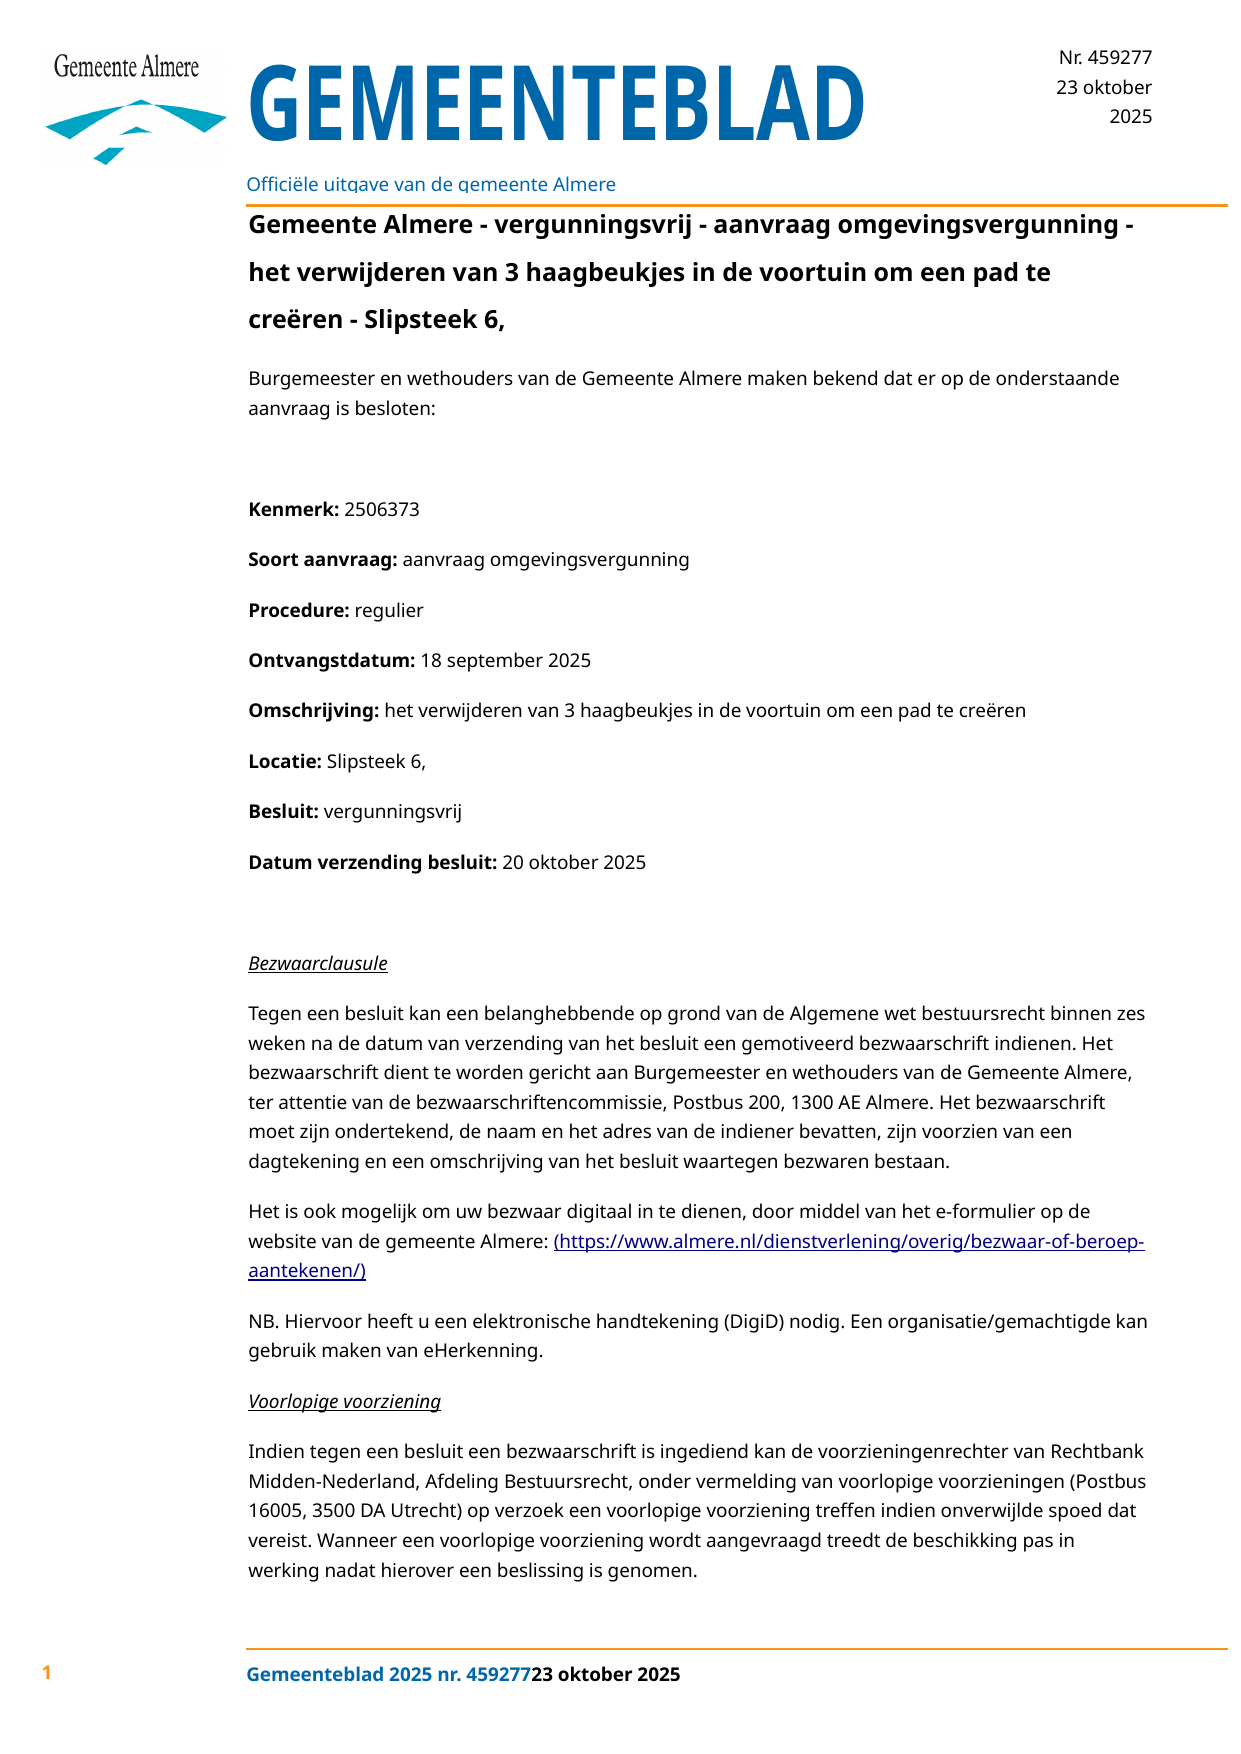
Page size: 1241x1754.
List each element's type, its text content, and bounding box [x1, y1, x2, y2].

text Bezwaarclausule [248, 950, 1152, 975]
text Procedure: regulier [248, 597, 1152, 622]
text Burgemeester en wethouders van de Gemeente Almere maken bekend dat er op de onderstaande aanvraag is besloten: [248, 366, 1152, 421]
text Het is ook mogelijk om uw bezwaar digitaal in te dienen, door middel van het e-formulier op de website van de gemeente Almere: (https://www.almere.nl/dienstverlening/overig/bezwaar-of-beroep-aantekenen/) [248, 1198, 1152, 1283]
text Ontvangstdatum: 18 september 2025 [248, 647, 1152, 673]
text Omschrijving: het verwijderen van 3 haagbeukjes in de voortuin om een pad te creëren [248, 698, 1152, 723]
text Datum verzending besluit: 20 oktober 2025 [248, 849, 1152, 874]
text Locatie: Slipsteek 6, [248, 748, 1152, 774]
text Tegen een besluit kan een belanghebbende op grond van de Algemene wet bestuursrecht binnen zes weken na de datum van verzending van het besluit een gemotiveerd bezwaarschrift indienen. Het bezwaarschrift dient te worden gericht aan Burgemeester en wethouders van de Gemeente Almere, ter attentie van de bezwaarschriftencommissie, Postbus 200, 1300 AE Almere. Het bezwaarschrift moet zijn ondertekend, de naam en het adres van de indiener bevatten, zijn voorzien van een dagtekening en een omschrijving van het besluit waartegen bezwaren bestaan. [248, 1000, 1152, 1174]
text Indien tegen een besluit een bezwaarschrift is ingediend kan de voorzieningenrechter van Rechtbank Midden-Nederland, Afdeling Bestuursrecht, onder vermelding van voorlopige voorzieningen (Postbus 16005, 3500 DA Utrecht) op verzoek een voorlopige voorziening treffen indien onverwijlde spoed dat vereist. Wanneer een voorlopige voorziening wordt aangevraagd treedt de beschikking pas in werking nadat hierover een beslissing is genomen. [248, 1438, 1152, 1582]
text NB. Hiervoor heeft u een elektronische handtekening (DigiD) nodig. Een organisatie/gemachtigde kan gebruik maken van eHerkenning. [248, 1308, 1152, 1363]
text Gemeente Almere - vergunningsvrij - aanvraag omgevingsvergunning - het verwijderen van 3 haagbeukjes in de voortuin om een pad te creëren - Slipsteek 6, [248, 207, 1152, 336]
text Soort aanvraag: aanvraag omgevingsvergunning [248, 546, 1152, 572]
text Besluit: vergunningsvrij [248, 798, 1152, 824]
picture [41, 47, 231, 172]
text Kenmerk: 2506373 [248, 496, 1152, 522]
text Voorlopige voorziening [248, 1388, 1152, 1414]
